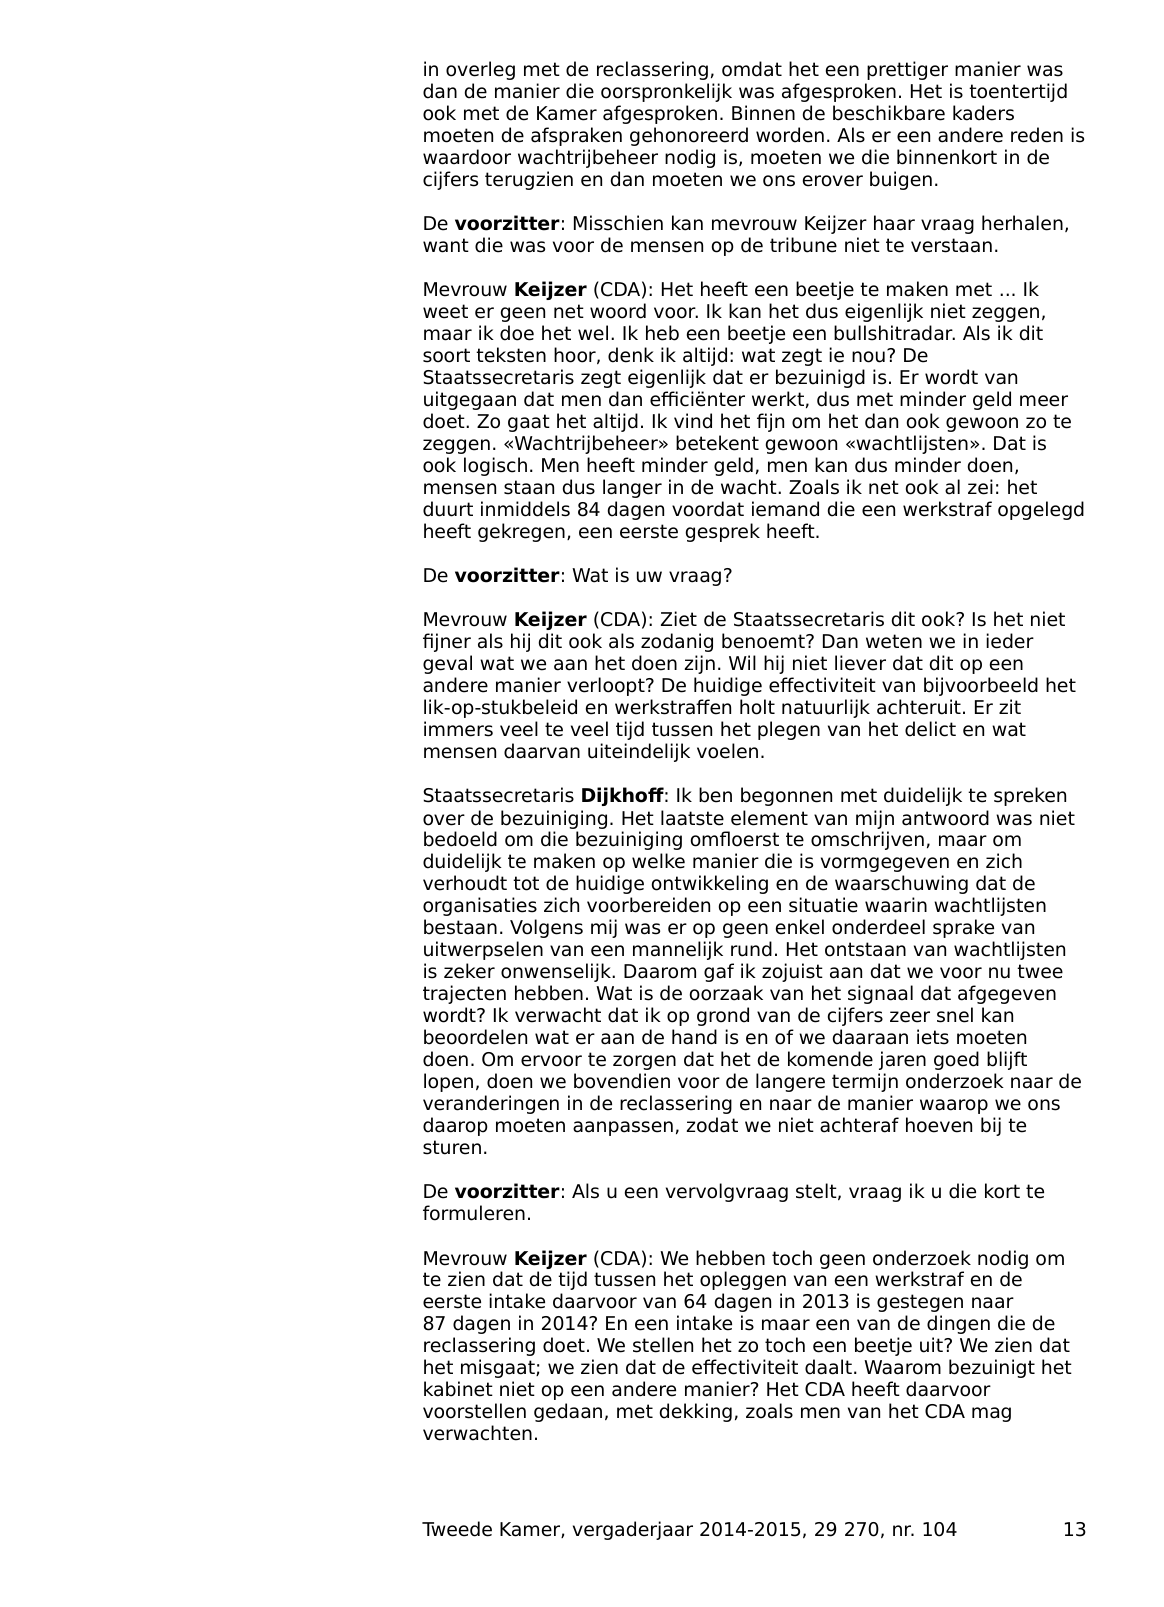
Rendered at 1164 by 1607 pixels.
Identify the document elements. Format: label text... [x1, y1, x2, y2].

text De voorzitter: Misschien kan mevrouw Keijzer haar vraag herhalen, want die was voor de mensen op de tribune niet te verstaan. [422, 213, 1087, 257]
text De voorzitter: Als u een vervolgvraag stelt, vraag ik u die kort te formuleren. [422, 1181, 1087, 1225]
text Mevrouw Keijzer (CDA): Het heeft een beetje te maken met ... Ik weet er geen net woord voor. Ik kan het dus eigenlijk niet zeggen, maar ik doe het wel. Ik heb een beetje een bullshitradar. Als ik dit soort teksten hoor, denk ik altijd: wat zegt ie nou? De Staatssecretaris zegt eigenlijk dat er bezuinigd is. Er wordt van uitgegaan dat men dan efficiënter werkt, dus met minder geld meer doet. Zo gaat het altijd. Ik vind het fijn om het dan ook gewoon zo te zeggen. «Wachtrijbeheer» betekent gewoon «wachtlijsten». Dat is ook logisch. Men heeft minder geld, men kan dus minder doen, mensen staan dus langer in de wacht. Zoals ik net ook al zei: het duurt inmiddels 84 dagen voordat iemand die een werkstraf opgelegd heeft gekregen, een eerste gesprek heeft. [422, 279, 1087, 543]
text Mevrouw Keijzer (CDA): We hebben toch geen onderzoek nodig om te zien dat de tijd tussen het opleggen van een werkstraf en de eerste intake daarvoor van 64 dagen in 2013 is gestegen naar 87 dagen in 2014? En een intake is maar een van de dingen die de reclassering doet. We stellen het zo toch een beetje uit? We zien dat het misgaat; we zien dat de effectiviteit daalt. Waarom bezuinigt het kabinet niet op een andere manier? Het CDA heeft daarvoor voorstellen gedaan, met dekking, zoals men van het CDA mag verwachten. [422, 1247, 1087, 1445]
text De voorzitter: Wat is uw vraag? [422, 565, 1087, 587]
text Staatssecretaris Dijkhoff: Ik ben begonnen met duidelijk te spreken over de bezuiniging. Het laatste element van mijn antwoord was niet bedoeld om die bezuiniging omfloerst te omschrijven, maar om duidelijk te maken op welke manier die is vormgegeven en zich verhoudt tot de huidige ontwikkeling en de waarschuwing dat de organisaties zich voorbereiden op een situatie waarin wachtlijsten bestaan. Volgens mij was er op geen enkel onderdeel sprake van uitwerpselen van een mannelijk rund. Het ontstaan van wachtlijsten is zeker onwenselijk. Daarom gaf ik zojuist aan dat we voor nu twee trajecten hebben. Wat is de oorzaak van het signaal dat afgegeven wordt? Ik verwacht dat ik op grond van de cijfers zeer snel kan beoordelen wat er aan de hand is en of we daaraan iets moeten doen. Om ervoor te zorgen dat het de komende jaren goed blijft lopen, doen we bovendien voor de langere termijn onderzoek naar de veranderingen in de reclassering en naar de manier waarop we ons daarop moeten aanpassen, zodat we niet achteraf hoeven bij te sturen. [422, 785, 1087, 1159]
text Mevrouw Keijzer (CDA): Ziet de Staatssecretaris dit ook? Is het niet fijner als hij dit ook als zodanig benoemt? Dan weten we in ieder geval wat we aan het doen zijn. Wil hij niet liever dat dit op een andere manier verloopt? De huidige effectiviteit van bijvoorbeeld het lik-op-stukbeleid en werkstraffen holt natuurlijk achteruit. Er zit immers veel te veel tijd tussen het plegen van het delict en wat mensen daarvan uiteindelijk voelen. [422, 609, 1087, 763]
text in overleg met de reclassering, omdat het een prettiger manier was dan de manier die oorspronkelijk was afgesproken. Het is toentertijd ook met de Kamer afgesproken. Binnen de beschikbare kaders moeten de afspraken gehonoreerd worden. Als er een andere reden is waardoor wachtrijbeheer nodig is, moeten we die binnenkort in de cijfers terugzien en dan moeten we ons erover buigen. [422, 59, 1087, 191]
